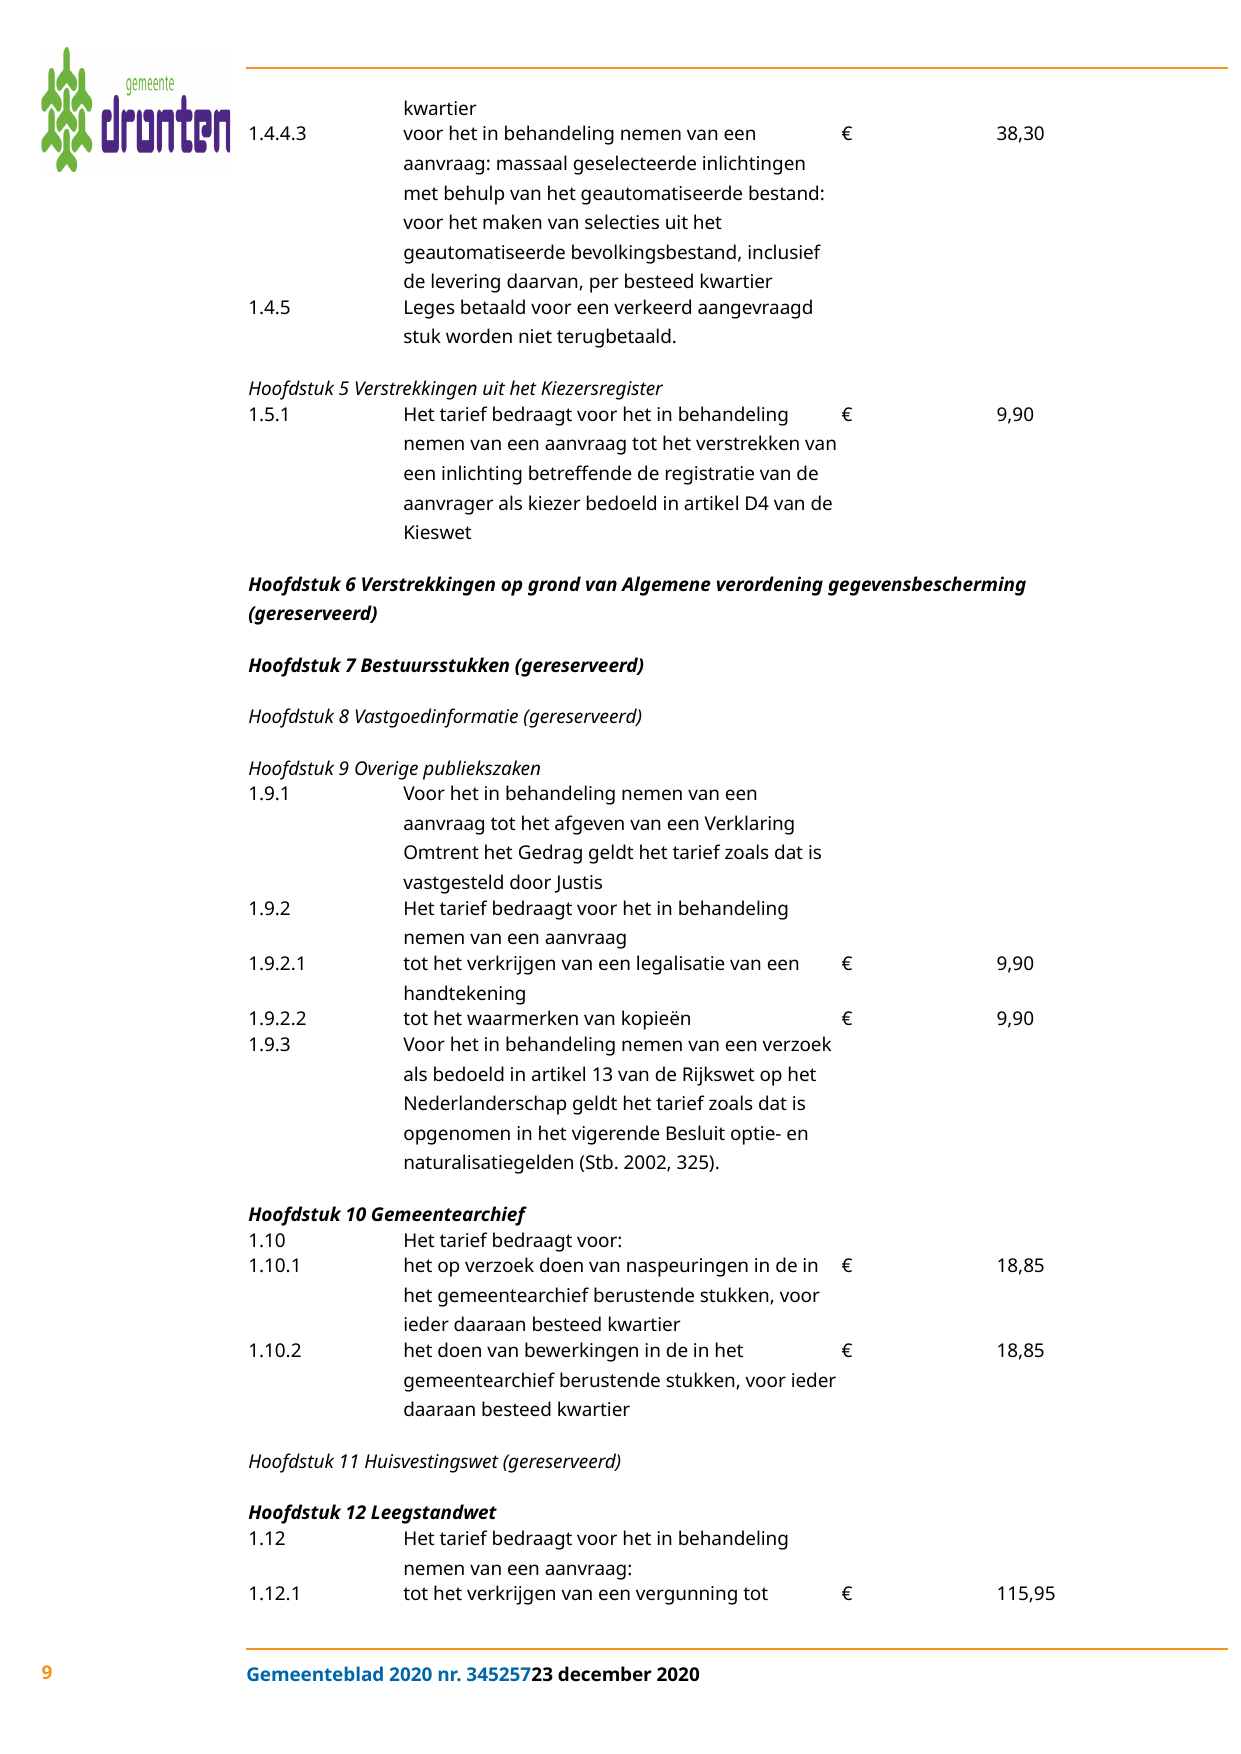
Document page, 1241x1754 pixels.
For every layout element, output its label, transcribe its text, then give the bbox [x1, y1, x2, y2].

table_cell [248, 1474, 1152, 1499]
table_cell € [841, 950, 996, 1006]
table_cell € [841, 121, 996, 294]
table_cell tot het verkrijgen van een legalisatie van een handtekening [403, 950, 841, 1006]
table_cell Voor het in behandeling nemen van een aanvraag tot het afgeven van een Verklaring Omtrent het Gedrag geldt het tarief zoals dat is vastgesteld door Justis [403, 780, 841, 895]
table_cell Het tarief bedraagt voor het in behandeling nemen van een aanvraag tot het verstrekken van een inlichting betreffende de registratie van de aanvrager als kiezer bedoeld in artikel D4 van de Kieswet [403, 401, 841, 545]
table_cell € [841, 401, 996, 545]
table_cell 1.9.2 [248, 895, 403, 950]
table_cell [996, 895, 1152, 950]
table_cell het doen van bewerkingen in de in het gemeentearchief berustende stukken, voor ieder daaraan besteed kwartier [403, 1338, 841, 1422]
table_cell Voor het in behandeling nemen van een verzoek als bedoeld in artikel 13 van de Rijkswet op het Nederlanderschap geldt het tarief zoals dat is opgenomen in het vigerende Besluit optie- en naturalisatiegelden (Stb. 2002, 325). [403, 1031, 841, 1175]
table_cell 38,30 [996, 121, 1152, 294]
table_cell € [841, 1581, 996, 1606]
table_cell [996, 780, 1152, 895]
table_cell [248, 1175, 1152, 1201]
table_cell 1.9.2.2 [248, 1006, 403, 1031]
table_cell Hoofdstuk 5 Verstrekkingen uit het Kiezersregister [248, 375, 1152, 401]
table_cell [996, 1227, 1152, 1252]
table_cell [248, 729, 1152, 755]
table_cell 1.9.1 [248, 780, 403, 895]
table_cell Het tarief bedraagt voor: [403, 1227, 841, 1252]
table_cell [841, 895, 996, 950]
table_cell [248, 626, 1152, 652]
table_cell [248, 678, 1152, 703]
picture [41, 47, 231, 172]
table_cell € [841, 1338, 996, 1422]
table_cell [996, 1031, 1152, 1175]
table_cell 9,90 [996, 401, 1152, 545]
table_cell Het tarief bedraagt voor het in behandeling nemen van een aanvraag [403, 895, 841, 950]
table_cell 1.4.4.3 [248, 121, 403, 294]
table_cell Hoofdstuk 12 Leegstandwet [248, 1500, 1152, 1525]
table_cell Hoofdstuk 8 Vastgoedinformatie (gereserveerd) [248, 703, 1152, 729]
table_cell 18,85 [996, 1338, 1152, 1422]
table_cell Hoofdstuk 10 Gemeentearchief [248, 1201, 1152, 1227]
table_cell 1.9.3 [248, 1031, 403, 1175]
table_cell tot het verkrijgen van een vergunning tot [403, 1581, 841, 1606]
table_cell [248, 95, 403, 121]
table_cell 1.12 [248, 1525, 403, 1581]
table_cell 9,90 [996, 1006, 1152, 1031]
table_cell voor het in behandeling nemen van een aanvraag: massaal geselecteerde inlichtingen met behulp van het geautomatiseerde bestand: voor het maken van selecties uit het geautomatiseerde bevolkingsbestand, inclusief de levering daarvan, per besteed kwartier [403, 121, 841, 294]
table_cell € [841, 1253, 996, 1337]
table_cell 1.12.1 [248, 1581, 403, 1606]
table_cell [248, 350, 1152, 375]
table_cell 1.4.5 [248, 294, 403, 349]
table_cell het op verzoek doen van naspeuringen in de in het gemeentearchief berustende stukken, voor ieder daaraan besteed kwartier [403, 1253, 841, 1337]
table_cell [841, 1031, 996, 1175]
table_cell Hoofdstuk 9 Overige publiekszaken [248, 755, 1152, 780]
table_cell 9,90 [996, 950, 1152, 1006]
table_cell kwartier [403, 95, 841, 121]
table_cell 1.5.1 [248, 401, 403, 545]
table_cell Leges betaald voor een verkeerd aangevraagd stuk worden niet terugbetaald. [403, 294, 841, 349]
table_cell 1.10.2 [248, 1338, 403, 1422]
table_cell 1.10.1 [248, 1253, 403, 1337]
table_cell [841, 294, 996, 349]
table_cell [841, 1525, 996, 1581]
table_cell [841, 95, 996, 121]
table_cell Hoofdstuk 11 Huisvestingswet (gereserveerd) [248, 1448, 1152, 1474]
table_cell 115,95 [996, 1581, 1152, 1606]
table_cell Het tarief bedraagt voor het in behandeling nemen van een aanvraag: [403, 1525, 841, 1581]
table_cell Hoofdstuk 6 Verstrekkingen op grond van Algemene verordening gegevensbescherming (gereserveerd) [248, 571, 1152, 626]
table_cell [841, 1227, 996, 1252]
table_cell tot het waarmerken van kopieën [403, 1006, 841, 1031]
table_cell 18,85 [996, 1253, 1152, 1337]
table_cell [248, 545, 1152, 571]
table_cell 1.10 [248, 1227, 403, 1252]
table_cell [996, 95, 1152, 121]
table_cell [996, 1525, 1152, 1581]
table_cell € [841, 1006, 996, 1031]
table_cell [248, 1422, 1152, 1448]
table_cell [996, 294, 1152, 349]
table_cell Hoofdstuk 7 Bestuursstukken (gereserveerd) [248, 652, 1152, 677]
table_cell 1.9.2.1 [248, 950, 403, 1006]
table_cell [841, 780, 996, 895]
